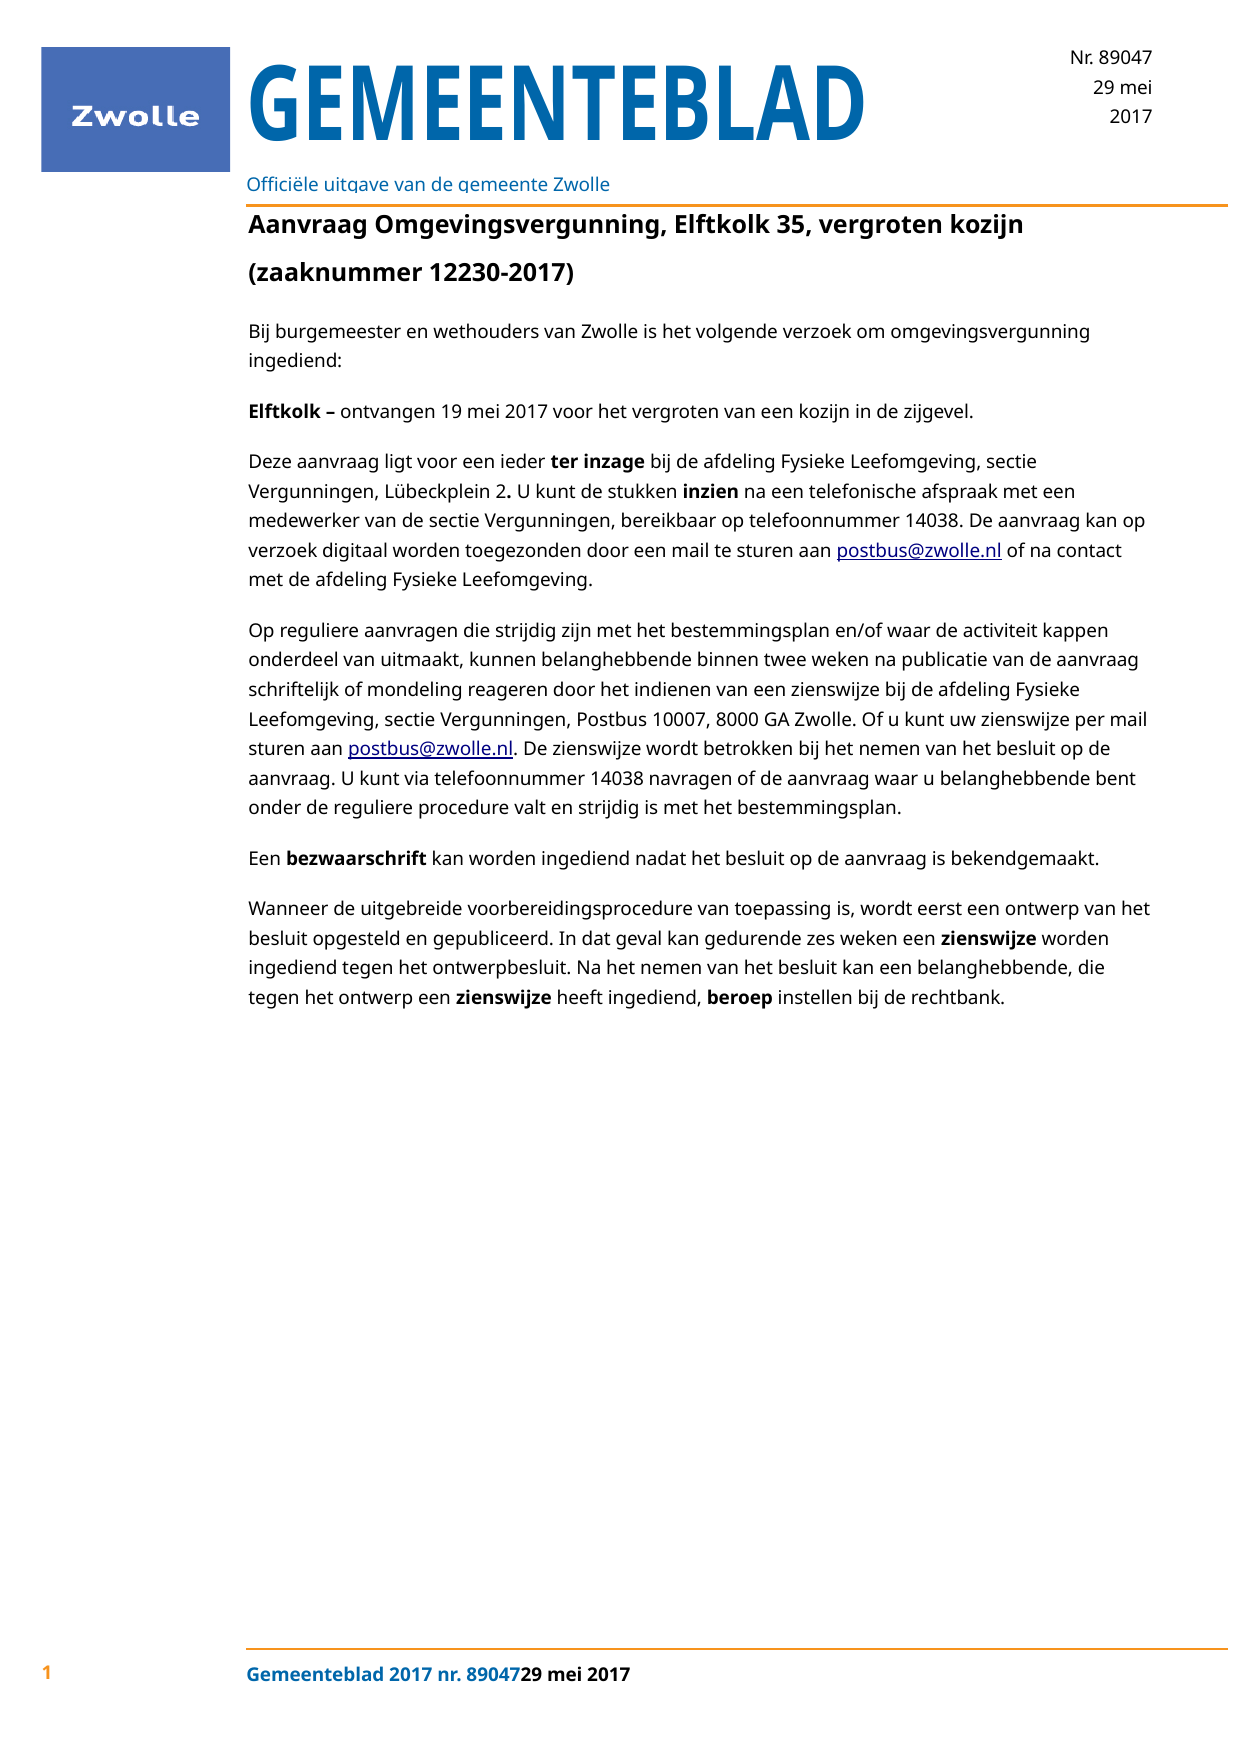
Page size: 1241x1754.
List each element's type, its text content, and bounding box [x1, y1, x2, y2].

text Op reguliere aanvragen die strijdig zijn met het bestemmingsplan en/of waar de activiteit kappen onderdeel van uitmaakt, kunnen belanghebbende binnen twee weken na publicatie van de aanvraag schriftelijk of mondeling reageren door het indienen van een zienswijze bij de afdeling Fysieke Leefomgeving, sectie Vergunningen, Postbus 10007, 8000 GA Zwolle. Of u kunt uw zienswijze per mail sturen aan postbus@zwolle.nl. De zienswijze wordt betrokken bij het nemen van het besluit op de aanvraag. U kunt via telefoonnummer 14038 navragen of de aanvraag waar u belanghebbende bent onder de reguliere procedure valt en strijdig is met het bestemmingsplan. [248, 617, 1152, 820]
text Wanneer de uitgebreide voorbereidingsprocedure van toepassing is, wordt eerst een ontwerp van het besluit opgesteld en gepubliceerd. In dat geval kan gedurende zes weken een zienswijze worden ingediend tegen het ontwerpbesluit. Na het nemen van het besluit kan een belanghebbende, die tegen het ontwerp een zienswijze heeft ingediend, beroep instellen bij de rechtbank. [248, 895, 1152, 1010]
picture [41, 47, 231, 172]
text Deze aanvraag ligt voor een ieder ter inzage bij de afdeling Fysieke Leefomgeving, sectie Vergunningen, Lübeckplein 2. U kunt de stukken inzien na een telefonische afspraak met een medewerker van de sectie Vergunningen, bereikbaar op telefoonnummer 14038. De aanvraag kan op verzoek digitaal worden toegezonden door een mail te sturen aan postbus@zwolle.nl of na contact met de afdeling Fysieke Leefomgeving. [248, 448, 1152, 592]
text Elftkolk – ontvangen 19 mei 2017 voor het vergroten van een kozijn in de zijgevel. [248, 398, 1152, 424]
text Bij burgemeester en wethouders van Zwolle is het volgende verzoek om omgevingsvergunning ingediend: [248, 318, 1152, 373]
text Een bezwaarschrift kan worden ingediend nadat het besluit op de aanvraag is bekendgemaakt. [248, 845, 1152, 871]
text Aanvraag Omgevingsvergunning, Elftkolk 35, vergroten kozijn (zaaknummer 12230-2017) [248, 207, 1152, 288]
